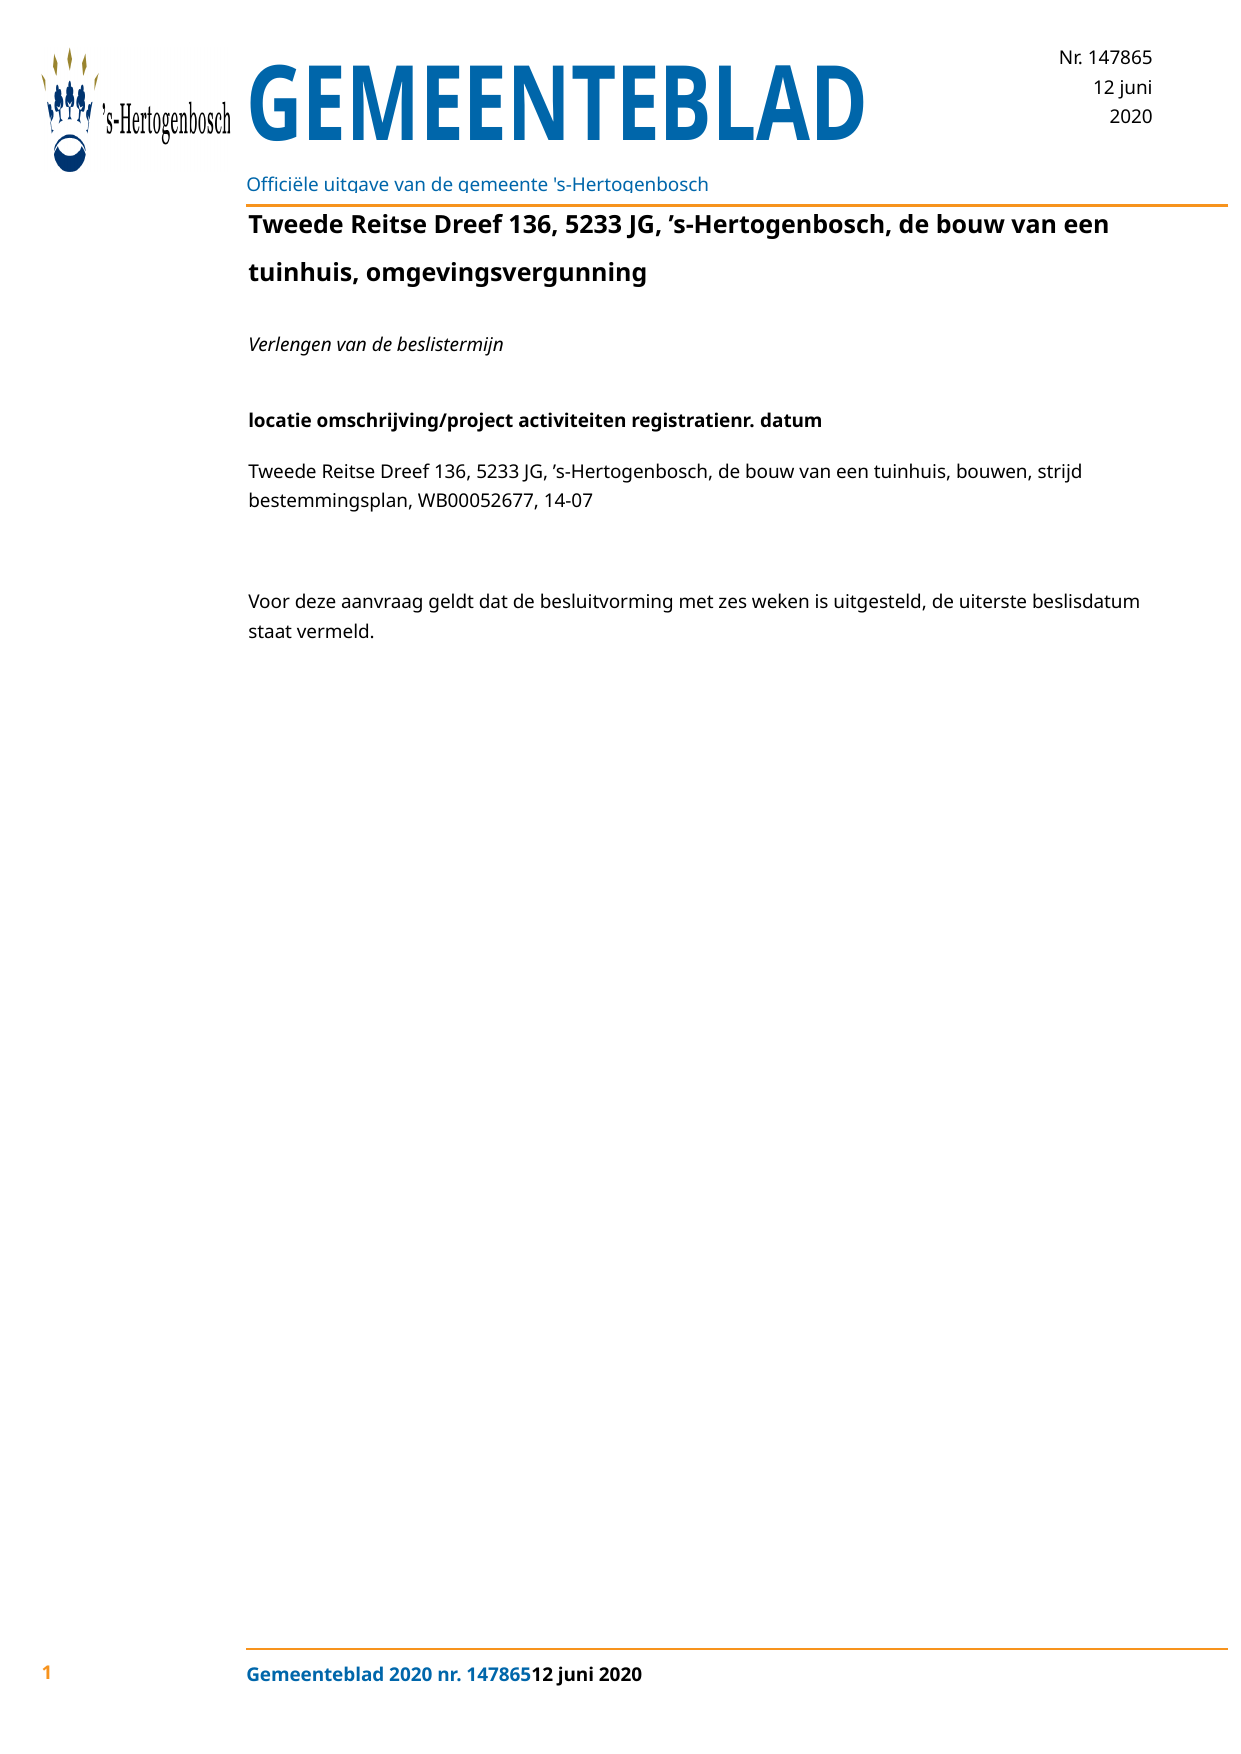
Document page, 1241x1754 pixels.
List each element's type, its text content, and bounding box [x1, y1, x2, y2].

text Tweede Reitse Dreef 136, 5233 JG, ’s-Hertogenbosch, de bouw van een tuinhuis, omgevingsvergunning [248, 207, 1152, 288]
text Verlengen van de beslistermijn [248, 331, 1152, 357]
picture [41, 47, 231, 172]
text Voor deze aanvraag geldt dat de besluitvorming met zes weken is uitgesteld, de uiterste beslisdatum staat vermeld. [248, 588, 1152, 644]
text Tweede Reitse Dreef 136, 5233 JG, ’s-Hertogenbosch, de bouw van een tuinhuis, bouwen, strijd bestemmingsplan, WB00052677, 14-07 [248, 458, 1152, 513]
text locatie omschrijving/project activiteiten registratienr. datum [248, 408, 1152, 433]
